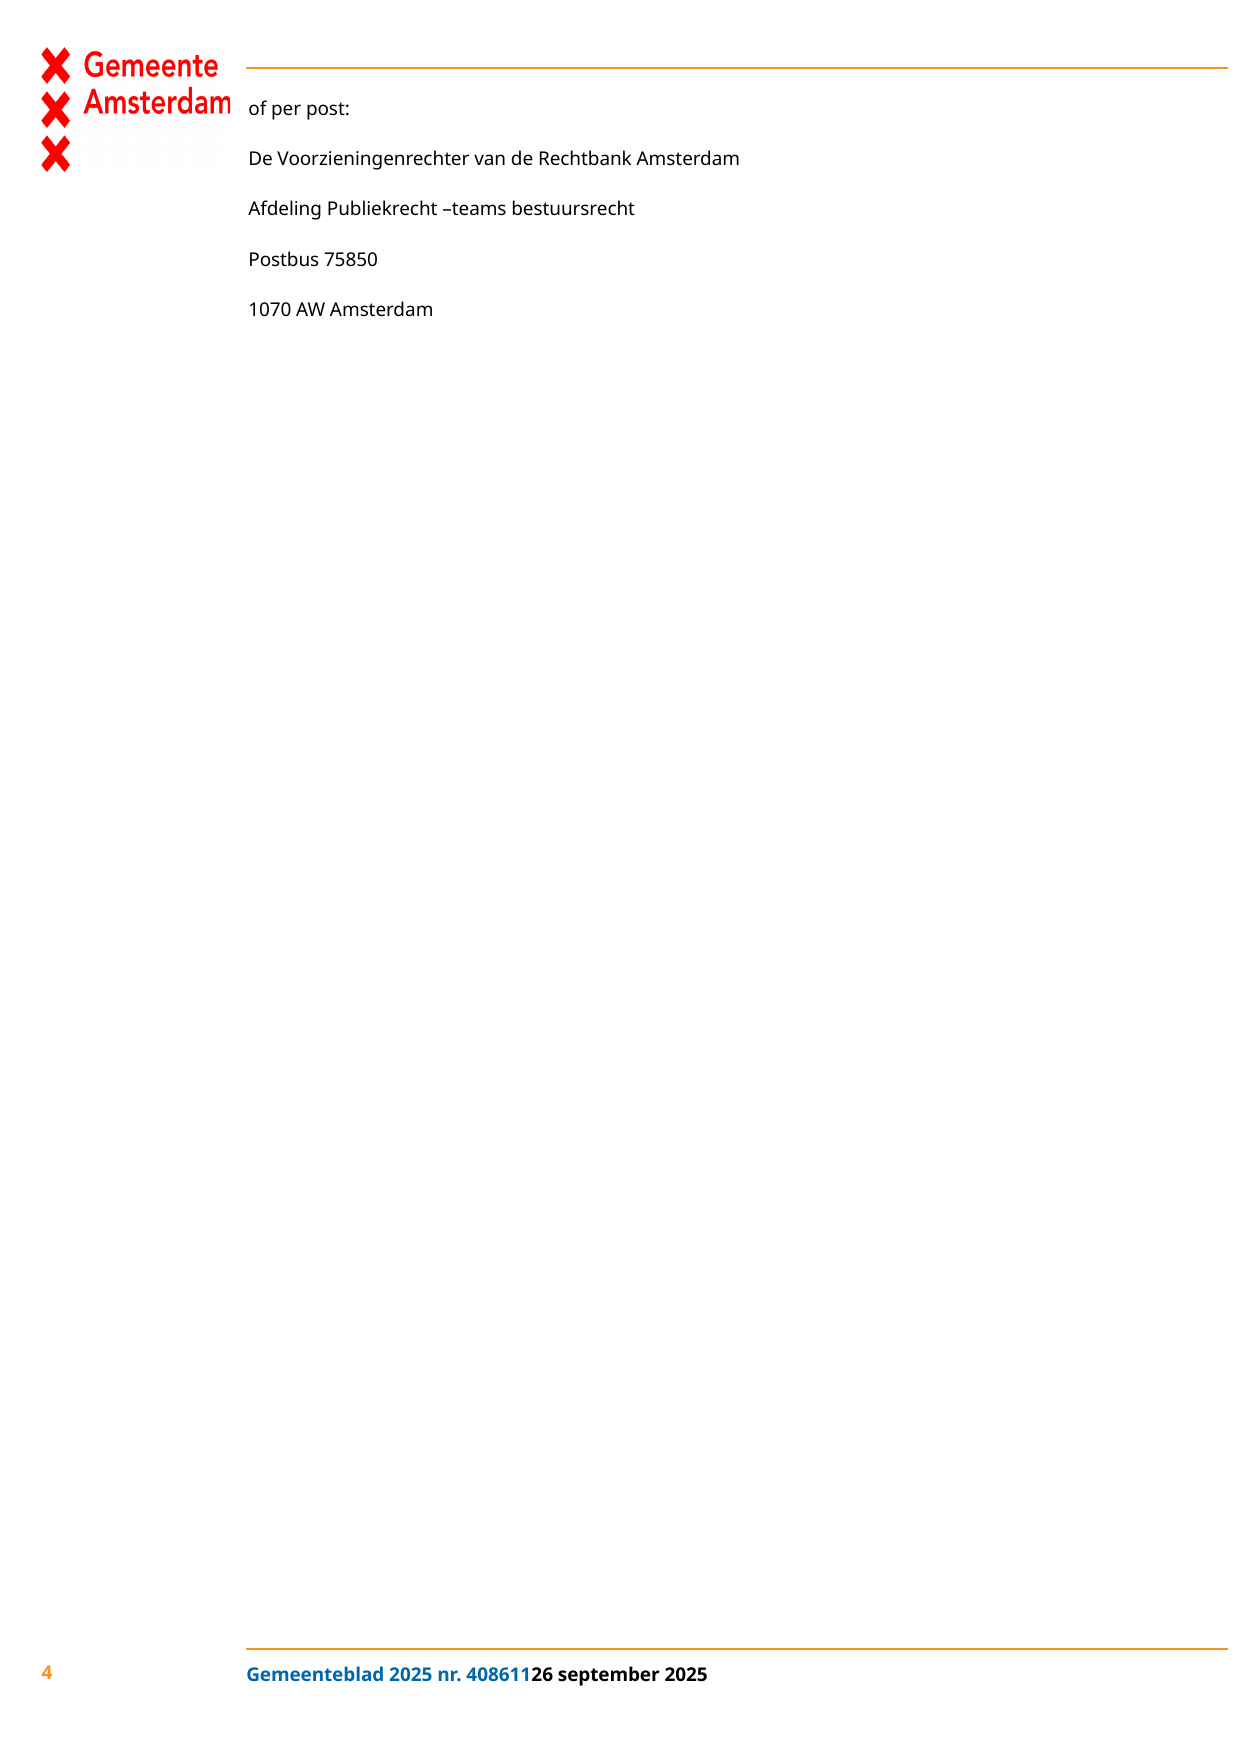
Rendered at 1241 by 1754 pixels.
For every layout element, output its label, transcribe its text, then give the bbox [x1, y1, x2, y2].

text 1070 AW Amsterdam [248, 296, 1152, 322]
picture [41, 47, 231, 172]
text of per post: [248, 95, 1152, 121]
text De Voorzieningenrechter van de Rechtbank Amsterdam [248, 145, 1152, 171]
text Afdeling Publiekrecht –teams bestuursrecht [248, 196, 1152, 221]
text Postbus 75850 [248, 246, 1152, 272]
